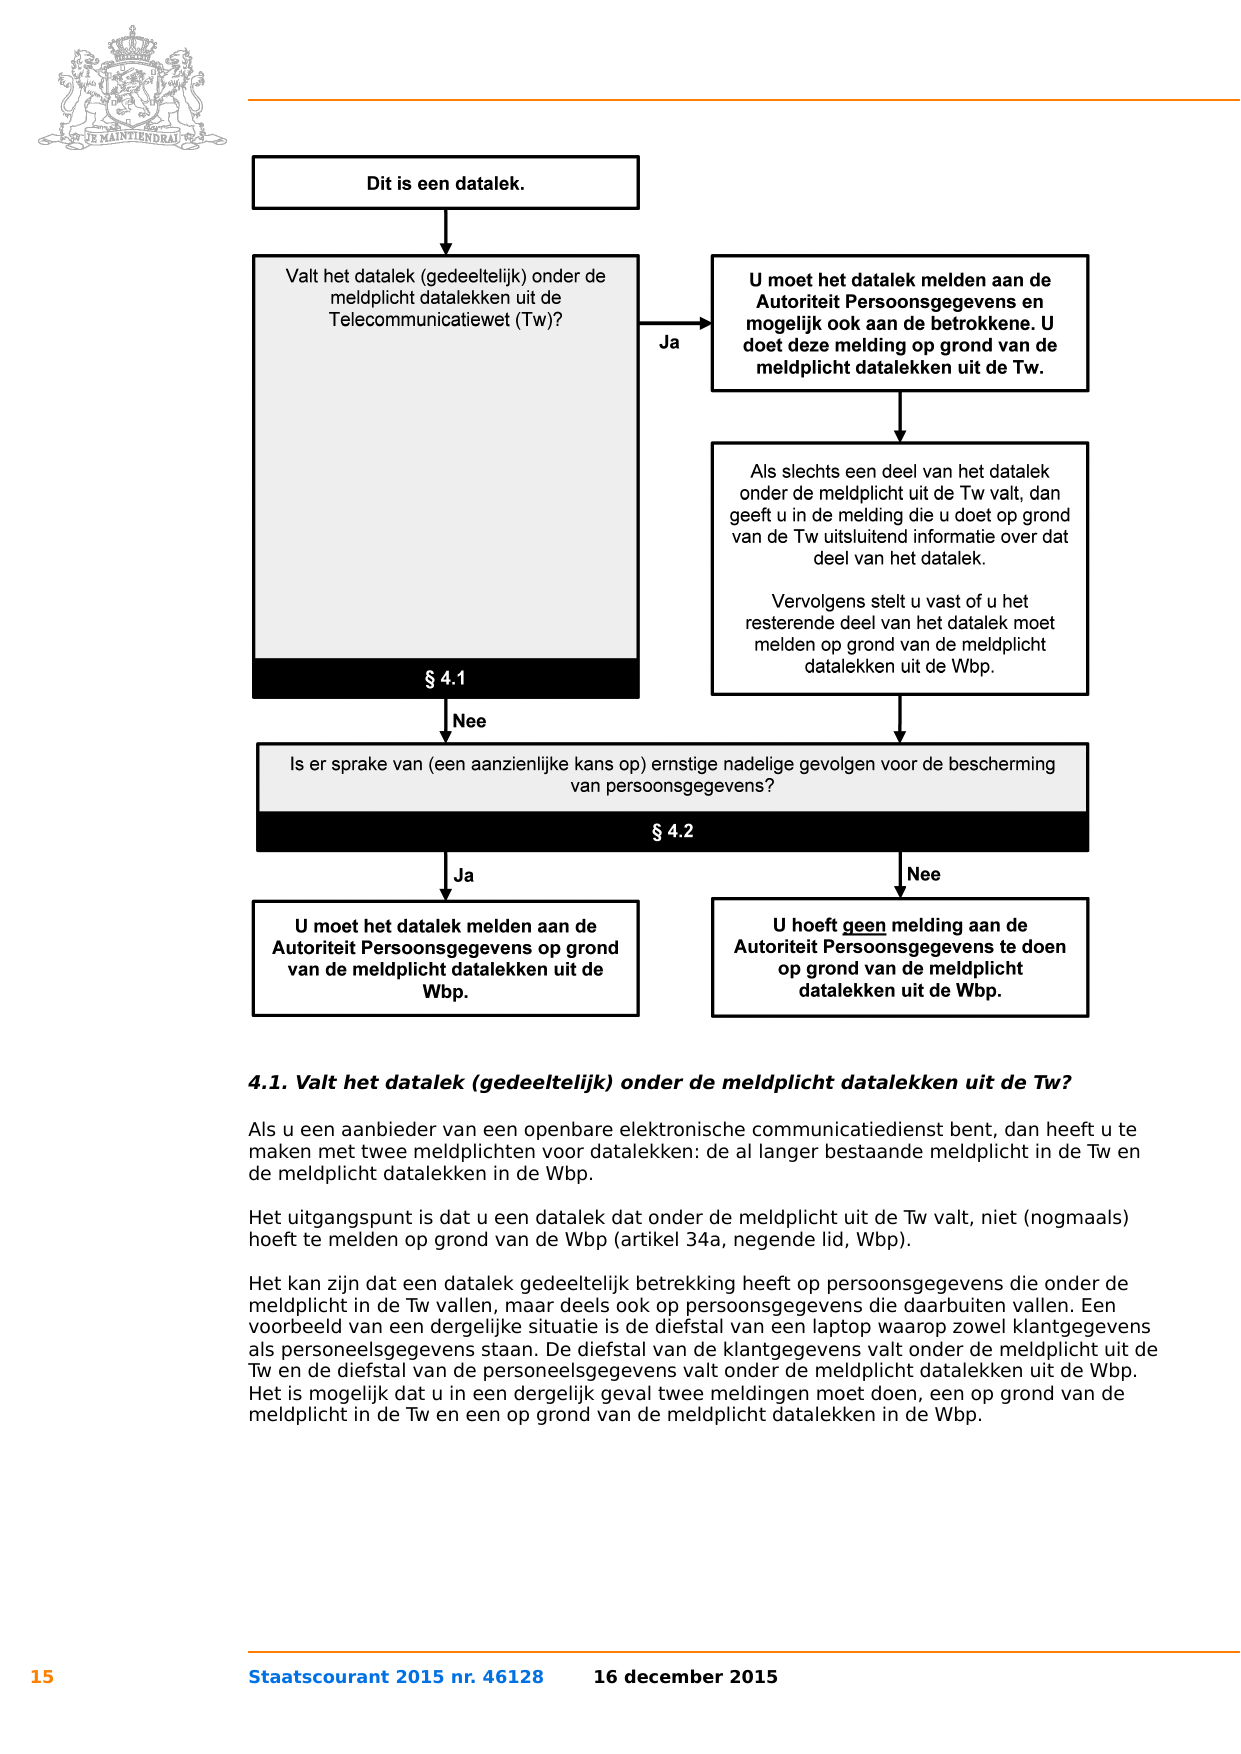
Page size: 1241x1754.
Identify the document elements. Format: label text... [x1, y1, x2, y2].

picture [248, 151, 1093, 1020]
text Als u een aanbieder van een openbare elektronische communicatiedienst bent, dan heeft u te maken met twee meldplichten voor datalekken: de al langer bestaande meldplicht in de Tw en de meldplicht datalekken in de Wbp. [248, 1119, 1163, 1185]
text Het kan zijn dat een datalek gedeeltelijk betrekking heeft op persoonsgegevens die onder de meldplicht in de Tw vallen, maar deels ook op persoonsgegevens die daarbuiten vallen. Een voorbeeld van een dergelijke situatie is de diefstal van een laptop waarop zowel klantgegevens als personeelsgegevens staan. De diefstal van de klantgegevens valt onder de meldplicht uit de Tw en de diefstal van de personeelsgegevens valt onder de meldplicht datalekken uit de Wbp. Het is mogelijk dat u in een dergelijk geval twee meldingen moet doen, een op grond van de meldplicht in de Tw en een op grond van de meldplicht datalekken in de Wbp. [248, 1272, 1163, 1426]
subtitle 4.1. Valt het datalek (gedeeltelijk) onder de meldplicht datalekken uit de Tw? [248, 1072, 1163, 1094]
picture [38, 25, 227, 150]
text Het uitgangspunt is dat u een datalek dat onder de meldplicht uit de Tw valt, niet (nogmaals) hoeft te melden op grond van de Wbp (artikel 34a, negende lid, Wbp). [248, 1207, 1163, 1251]
